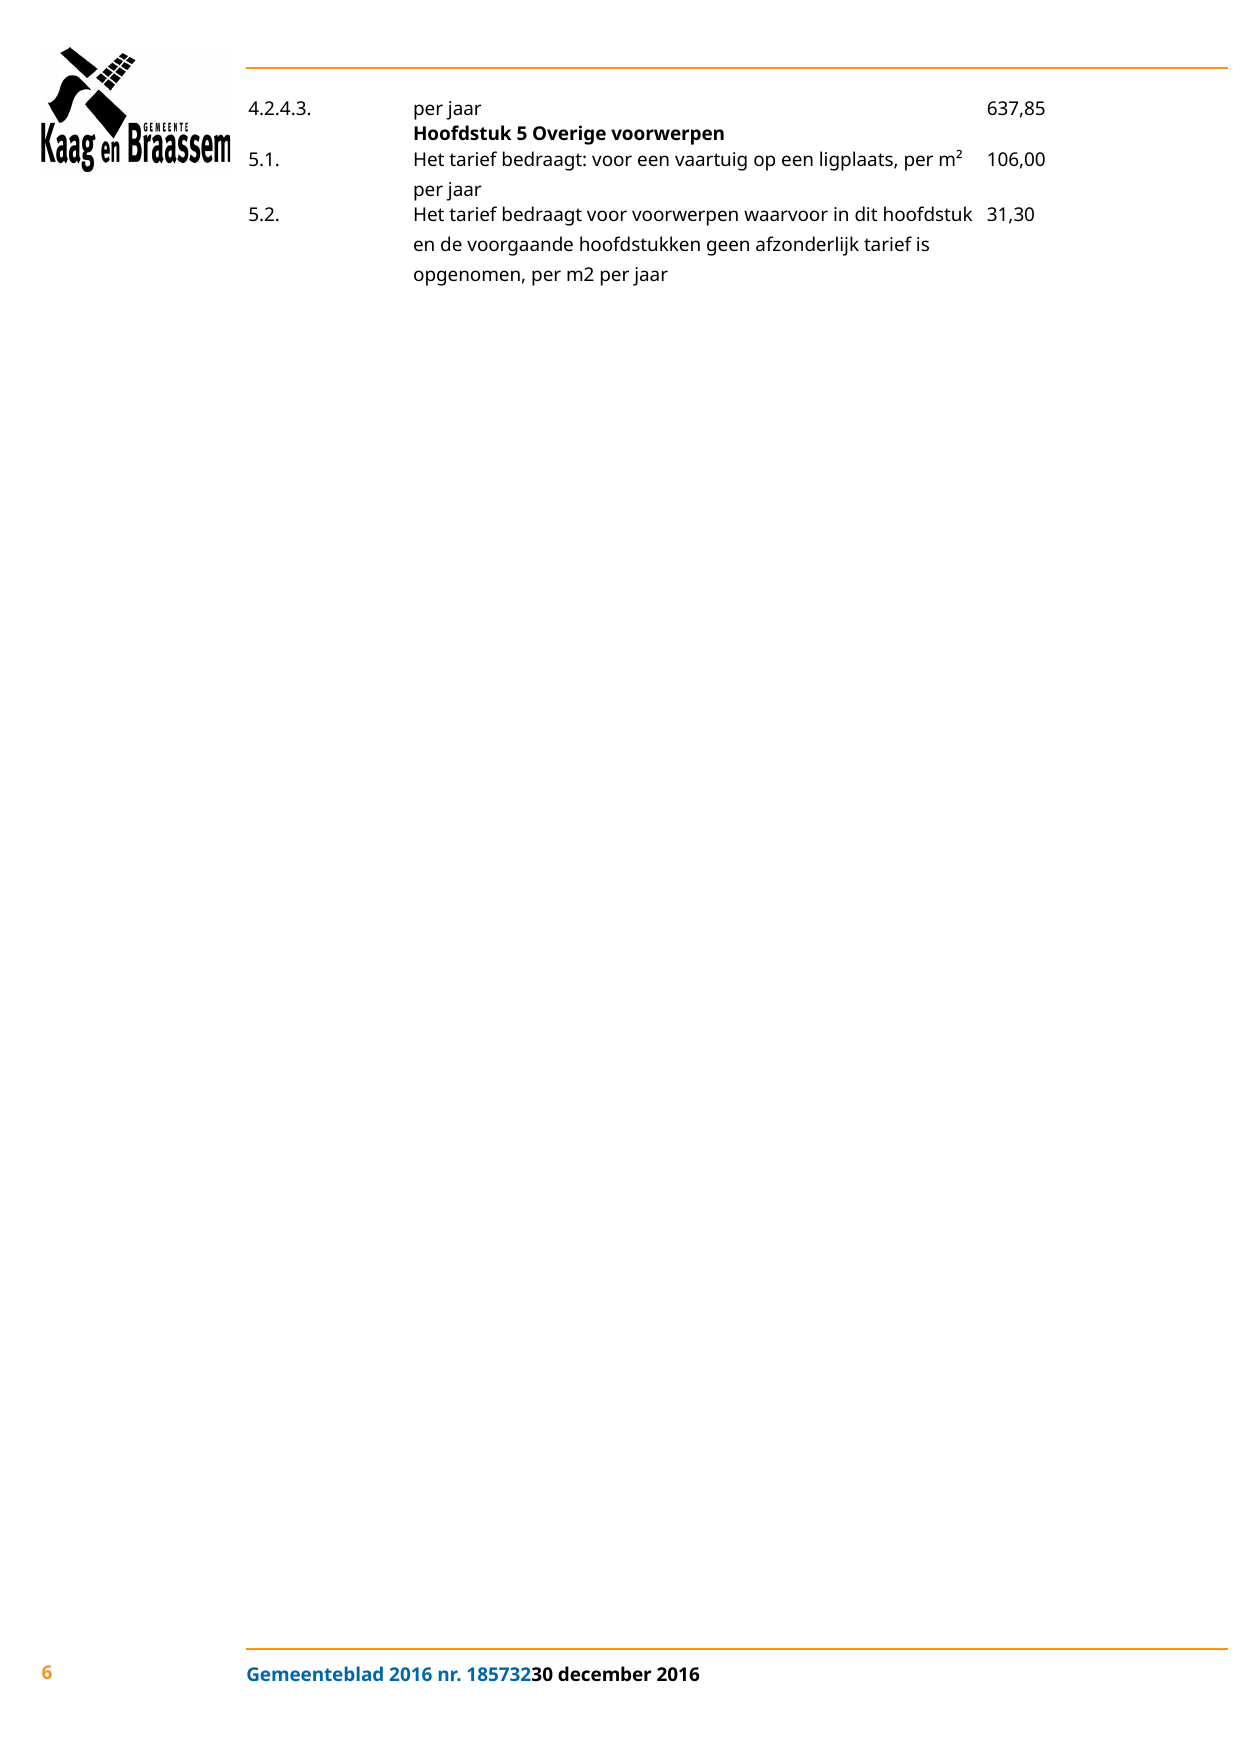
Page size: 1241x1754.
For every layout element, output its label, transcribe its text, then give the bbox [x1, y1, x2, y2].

table_cell [248, 121, 413, 146]
table_cell 5.1. [248, 146, 413, 202]
table_cell 4.2.4.3. [248, 95, 413, 121]
table_cell 637,85 [987, 95, 1152, 121]
table_cell Het tarief bedraagt voor voorwerpen waarvoor in dit hoofdstuk en de voorgaande hoofdstukken geen afzonderlijk tarief is opgenomen, per m2 per jaar [413, 202, 987, 286]
table_cell 31,30 [987, 202, 1152, 286]
table_cell Het tarief bedraagt: voor een vaartuig op een ligplaats, per m² per jaar [413, 146, 987, 202]
table_cell [987, 121, 1152, 146]
picture [41, 47, 231, 172]
table_cell 106,00 [987, 146, 1152, 202]
table_cell per jaar [413, 95, 987, 121]
table_cell Hoofdstuk 5 Overige voorwerpen [413, 121, 987, 146]
table_cell 5.2. [248, 202, 413, 286]
